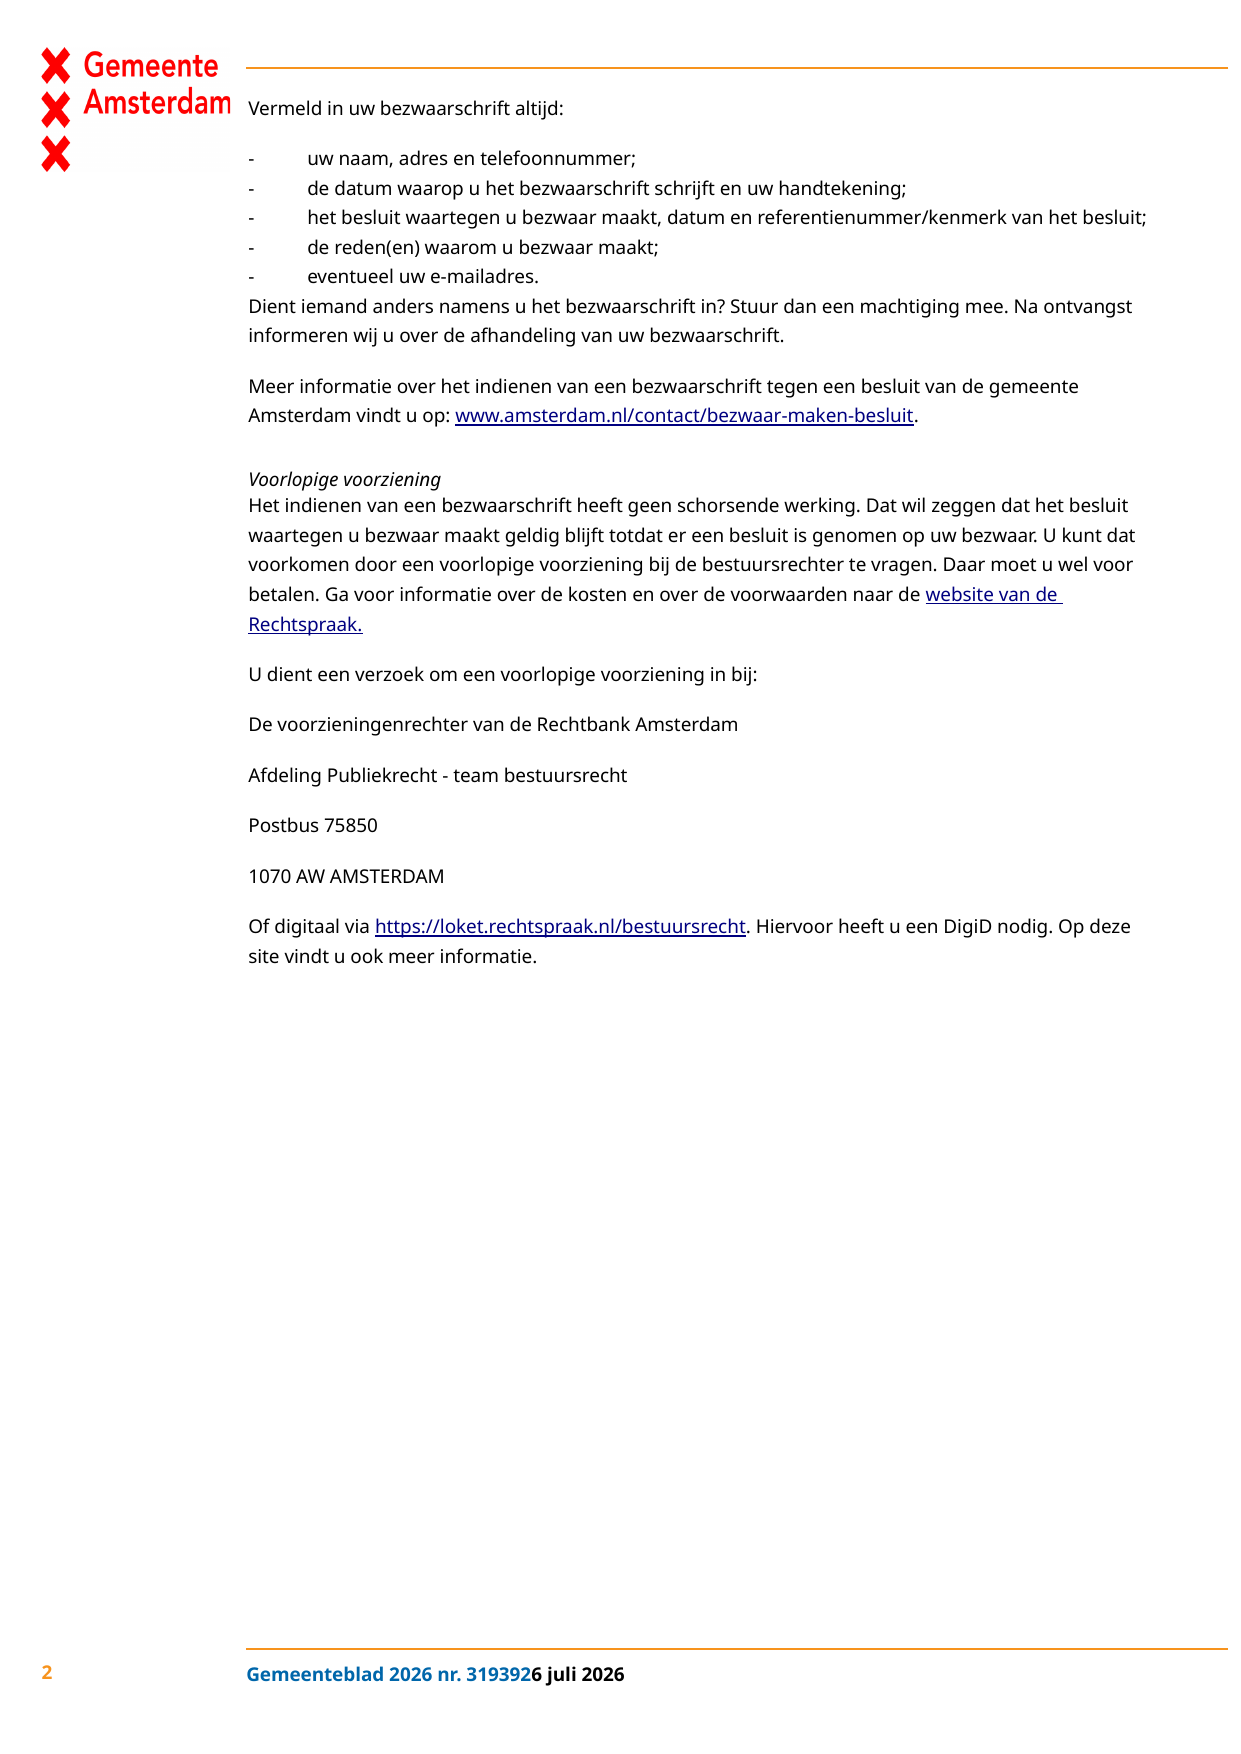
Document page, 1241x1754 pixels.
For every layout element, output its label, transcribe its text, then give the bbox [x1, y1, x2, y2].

text Of digitaal via https://loket.rechtspraak.nl/bestuursrecht. Hiervoor heeft u een DigiD nodig. Op deze site vindt u ook meer informatie. [248, 913, 1152, 968]
text Voorlopige voorziening [248, 467, 1152, 492]
text Meer informatie over het indienen van een bezwaarschrift tegen een besluit van de gemeente Amsterdam vindt u op: www.amsterdam.nl/contact/bezwaar-maken-besluit. [248, 373, 1152, 428]
text U dient een verzoek om een voorlopige voorziening in bij: [248, 661, 1152, 687]
text Het indienen van een bezwaarschrift heeft geen schorsende werking. Dat wil zeggen dat het besluit waartegen u bezwaar maakt geldig blijft totdat er een besluit is genomen op uw bezwaar. U kunt dat voorkomen door een voorlopige voorziening bij de bestuursrechter te vragen. Daar moet u wel voor betalen. Ga voor informatie over de kosten en over de voorwaarden naar de website van de Rechtspraak. [248, 492, 1152, 636]
text 1070 AW AMSTERDAM [248, 863, 1152, 888]
text Vermeld in uw bezwaarschrift altijd: [248, 95, 1152, 121]
text Afdeling Publiekrecht - team bestuursrecht [248, 762, 1152, 788]
text De voorzieningenrechter van de Rechtbank Amsterdam [248, 712, 1152, 737]
list uw naam, adres en telefoonnummer; [248, 145, 1152, 171]
text Postbus 75850 [248, 812, 1152, 838]
picture [41, 47, 231, 172]
list de reden(en) waarom u bezwaar maakt; [248, 234, 1152, 260]
text Dient iemand anders namens u het bezwaarschrift in? Stuur dan een machtiging mee. Na ontvangst informeren wij u over de afhandeling van uw bezwaarschrift. [248, 293, 1152, 348]
list eventueel uw e-mailadres. [248, 263, 1152, 289]
list de datum waarop u het bezwaarschrift schrijft en uw handtekening; [248, 175, 1152, 201]
list het besluit waartegen u bezwaar maakt, datum en referentienummer/kenmerk van het besluit; [248, 204, 1152, 230]
